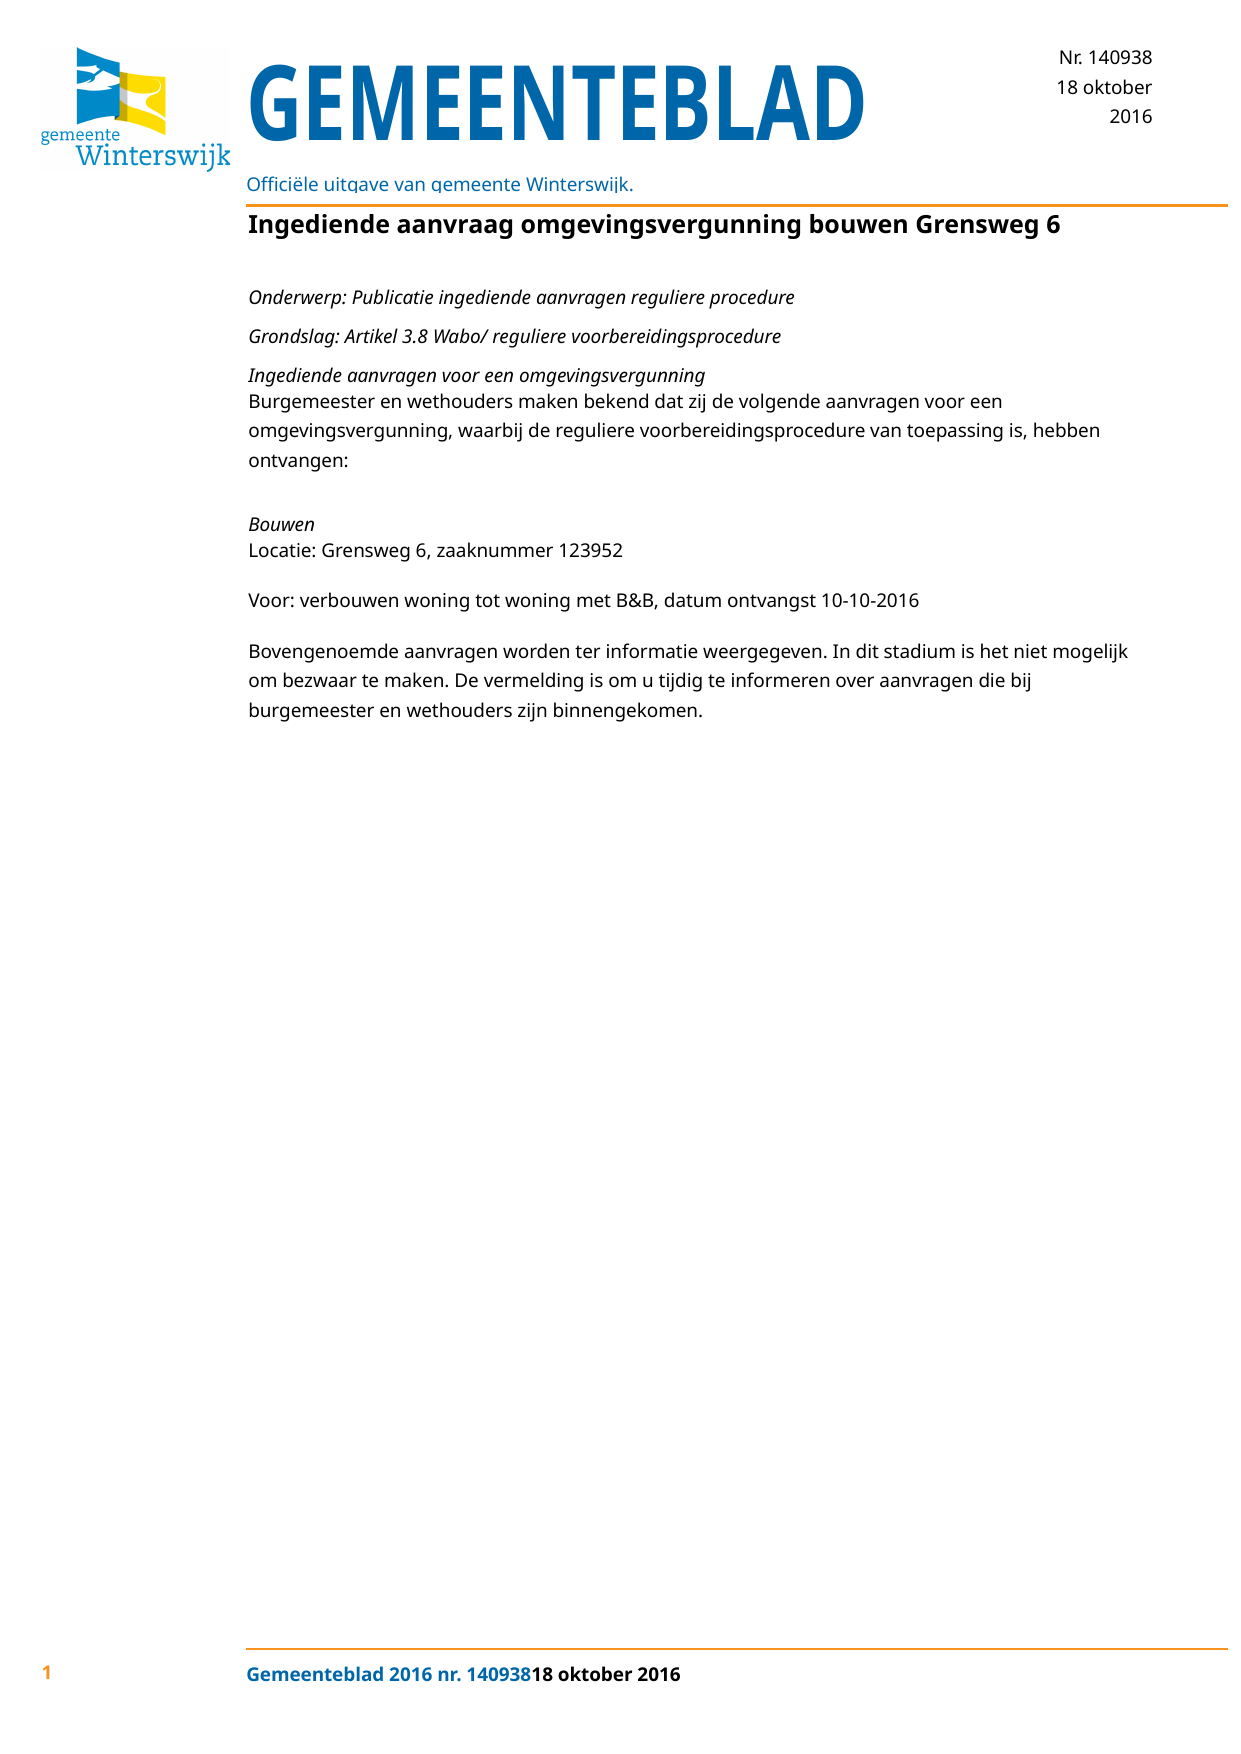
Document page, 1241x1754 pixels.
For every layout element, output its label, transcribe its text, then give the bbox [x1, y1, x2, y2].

picture [225, 153, 231, 162]
text Burgemeester en wethouders maken bekend dat zij de volgende aanvragen voor een omgevingsvergunning, waarbij de reguliere voorbereidingsprocedure van toepassing is, hebben ontvangen: [248, 388, 1152, 473]
text Bovengenoemde aanvragen worden ter informatie weergegeven. In dit stadium is het niet mogelijk om bezwaar te maken. De vermelding is om u tijdig te informeren over aanvragen die bij burgemeester en wethouders zijn binnengekomen. [248, 638, 1152, 723]
text Onderwerp: Publicatie ingediende aanvragen reguliere procedure [248, 284, 1152, 309]
picture [41, 47, 231, 172]
text Bouwen [248, 511, 1152, 537]
text Locatie: Grensweg 6, zaaknummer 123952 [248, 537, 1152, 563]
text Voor: verbouwen woning tot woning met B&B, datum ontvangst 10-10-2016 [248, 587, 1152, 613]
text Grondslag: Artikel 3.8 Wabo/ reguliere voorbereidingsprocedure [248, 323, 1152, 349]
text Ingediende aanvraag omgevingsvergunning bouwen Grensweg 6 [248, 207, 1152, 241]
text Ingediende aanvragen voor een omgevingsvergunning [248, 362, 1152, 388]
